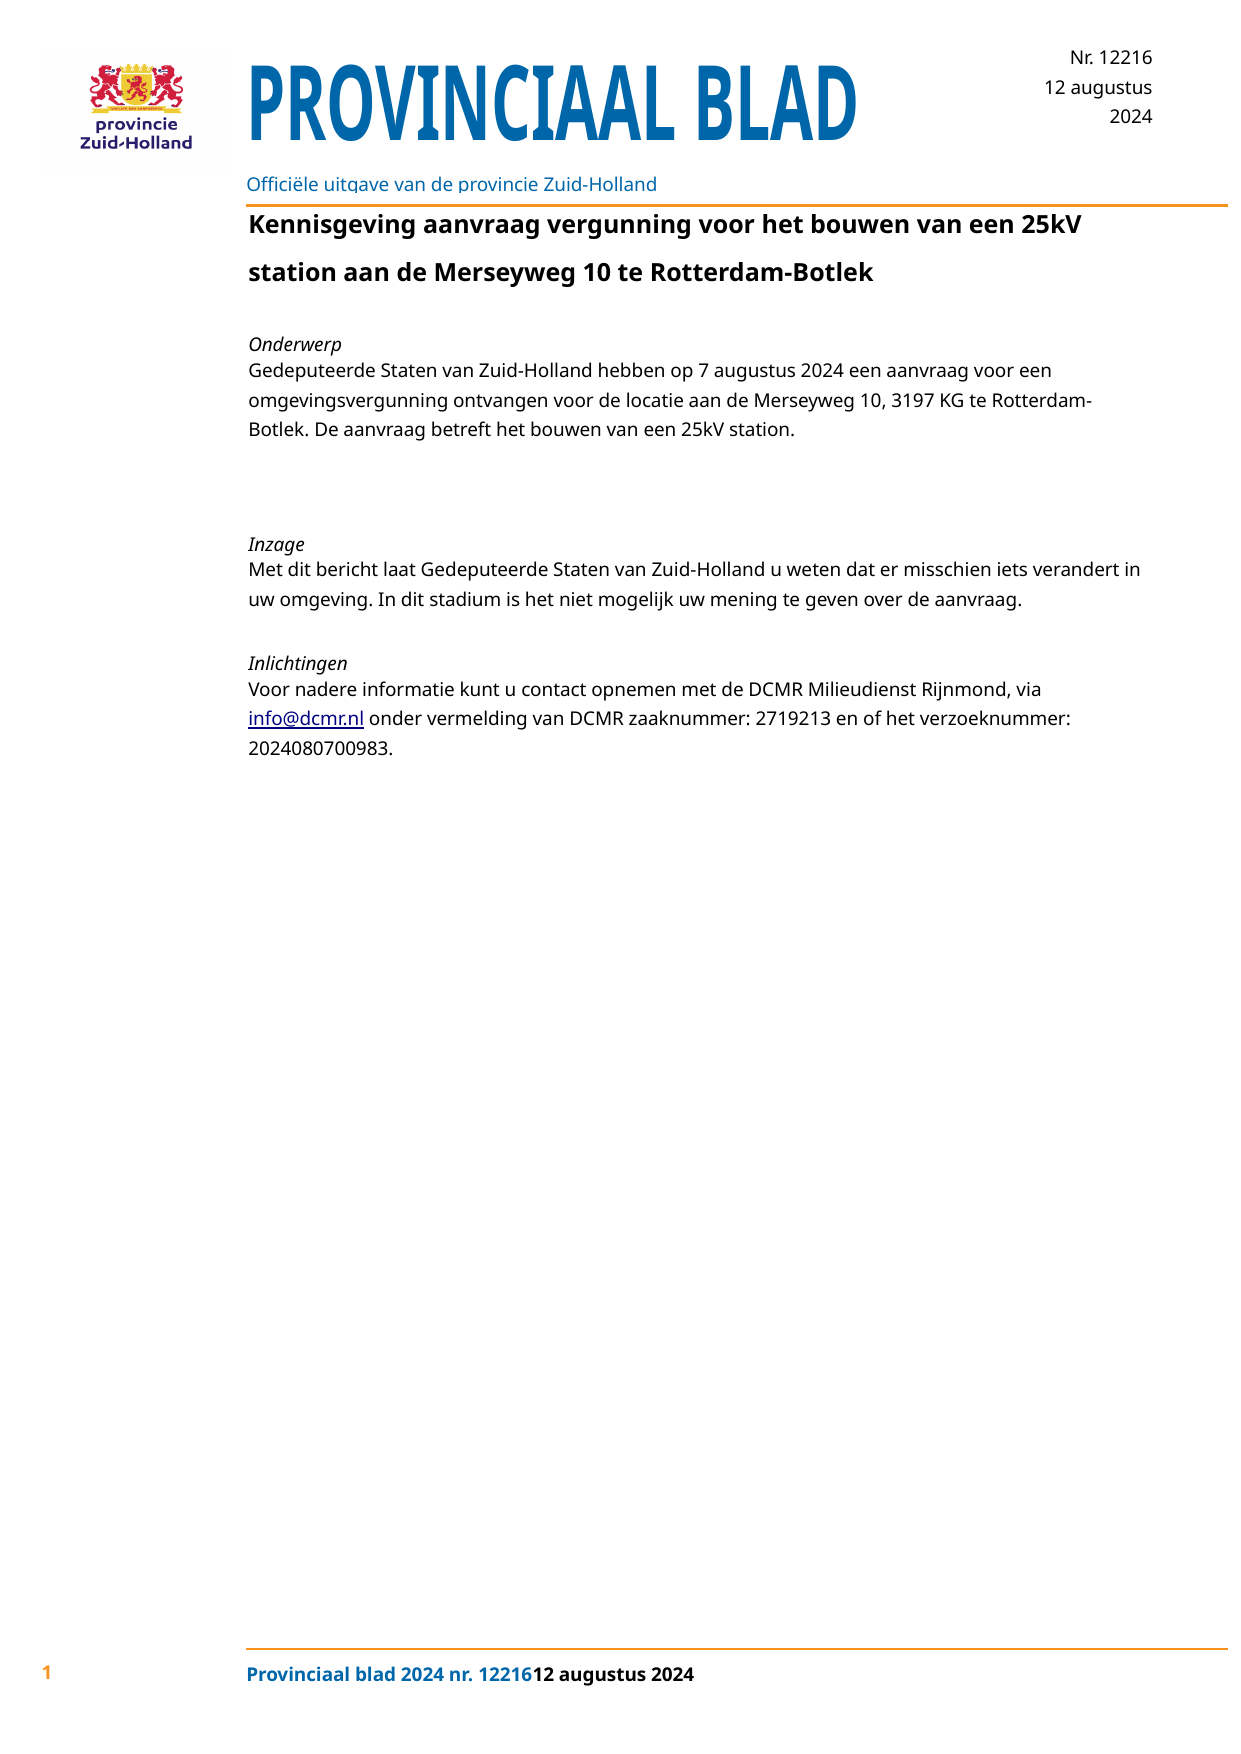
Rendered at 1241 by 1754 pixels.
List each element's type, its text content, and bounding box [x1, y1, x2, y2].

text Voor nadere informatie kunt u contact opnemen met de DCMR Milieudienst Rijnmond, via info@dcmr.nl onder vermelding van DCMR zaaknummer: 2719213 en of het verzoeknummer: 2024080700983. [248, 676, 1152, 761]
text Gedeputeerde Staten van Zuid-Holland hebben op 7 augustus 2024 een aanvraag voor een omgevingsvergunning ontvangen voor de locatie aan de Merseyweg 10, 3197 KG te Rotterdam-Botlek. De aanvraag betreft het bouwen van een 25kV station. [248, 357, 1152, 442]
text Kennisgeving aanvraag vergunning voor het bouwen van een 25kV station aan de Merseyweg 10 te Rotterdam-Botlek [248, 207, 1152, 288]
text Met dit bericht laat Gedeputeerde Staten van Zuid-Holland u weten dat er misschien iets verandert in uw omgeving. In dit stadium is het niet mogelijk uw mening te geven over de aanvraag. [248, 556, 1152, 612]
text Inlichtingen [248, 650, 1152, 676]
picture [41, 47, 231, 172]
text Inzage [248, 531, 1152, 556]
text Onderwerp [248, 331, 1152, 357]
